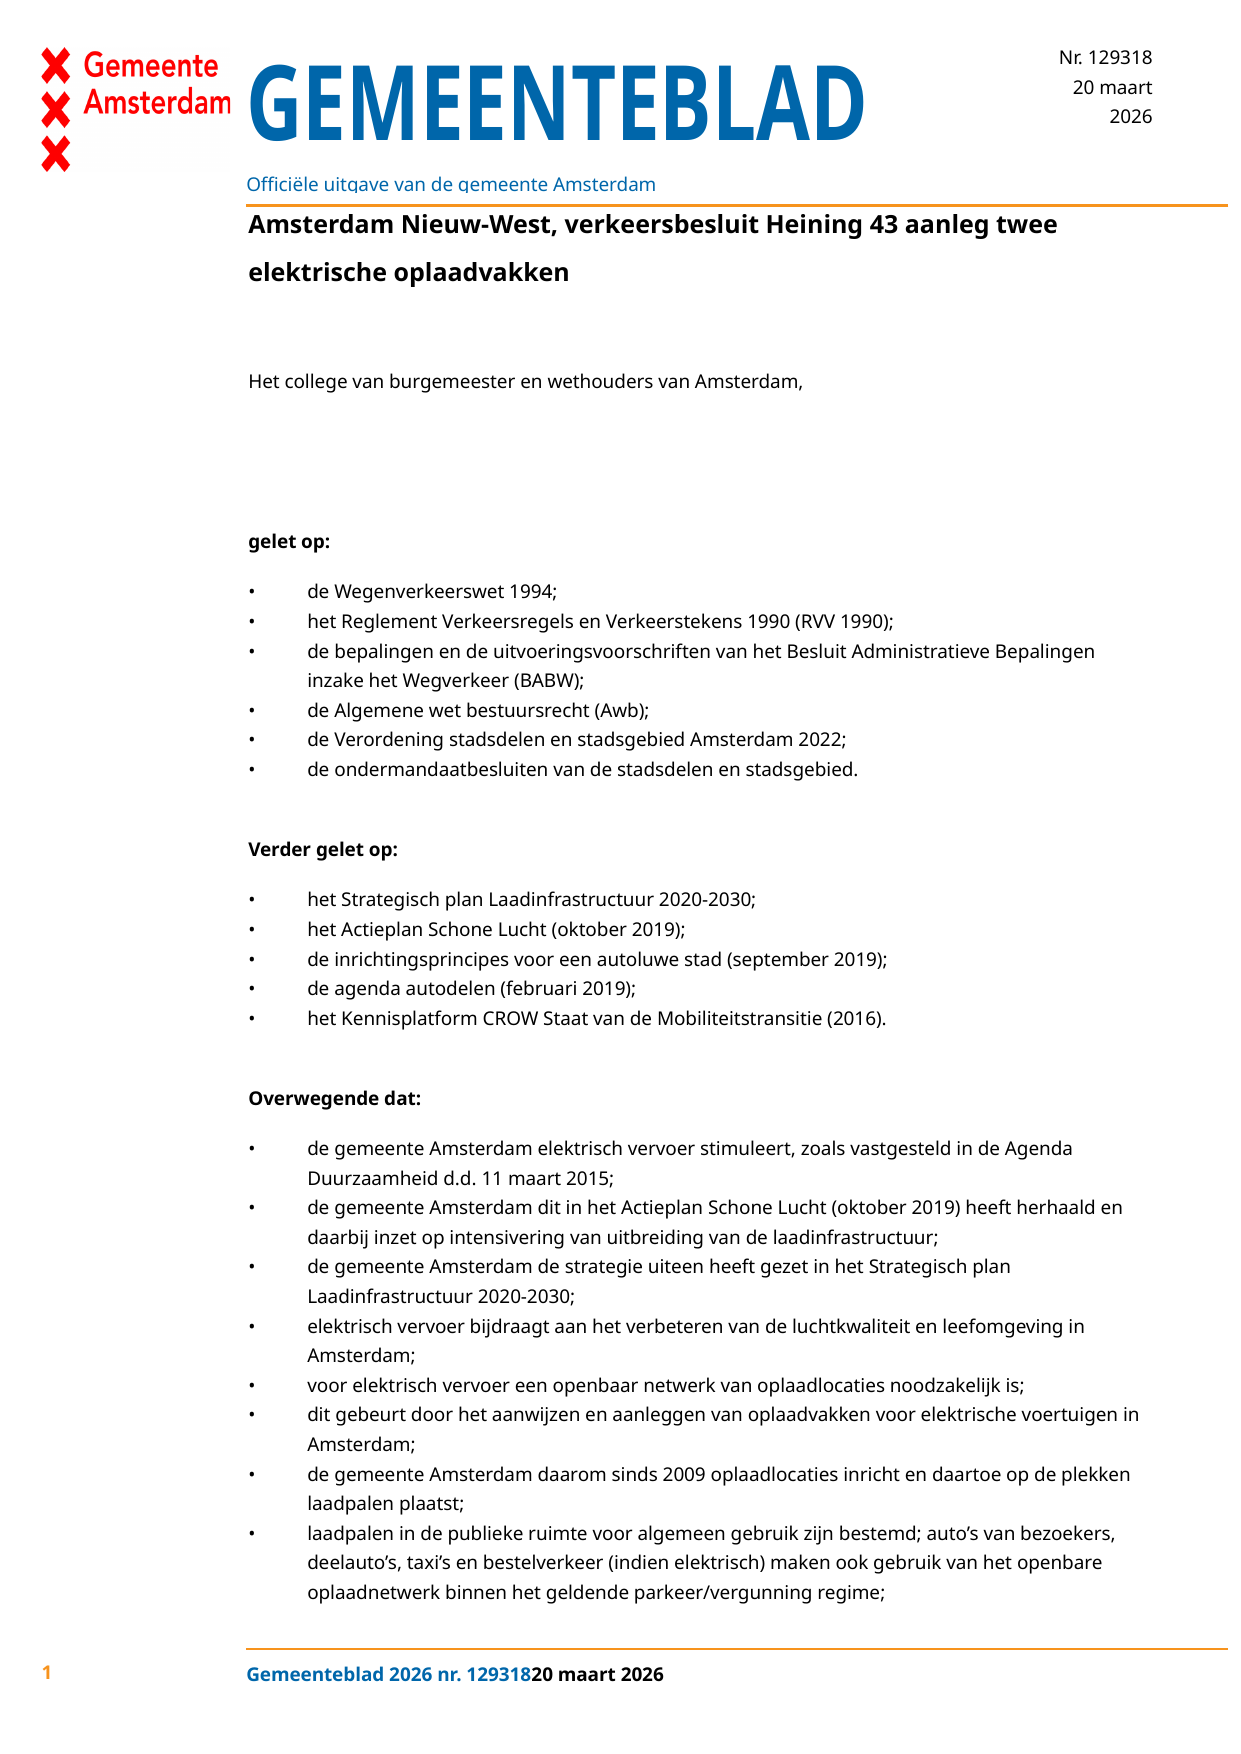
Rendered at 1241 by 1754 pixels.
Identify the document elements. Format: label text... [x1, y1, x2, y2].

text Het college van burgemeester en wethouders van Amsterdam, [248, 368, 1152, 394]
list elektrisch vervoer bijdraagt aan het verbeteren van de luchtkwaliteit en leefomgeving in Amsterdam; [248, 1313, 1152, 1368]
list de inrichtingsprincipes voor een autoluwe stad (september 2019); [248, 946, 1152, 971]
list de bepalingen en de uitvoeringsvoorschriften van het Besluit Administratieve Bepalingen inzake het Wegverkeer (BABW); [248, 638, 1152, 693]
list laadpalen in de publieke ruimte voor algemeen gebruik zijn bestemd; auto’s van bezoekers, deelauto’s, taxi’s en bestelverkeer (indien elektrisch) maken ook gebruik van het openbare oplaadnetwerk binnen het geldende parkeer/vergunning regime; [248, 1520, 1152, 1605]
list de gemeente Amsterdam daarom sinds 2009 oplaadlocaties inricht en daartoe op de plekken laadpalen plaatst; [248, 1461, 1152, 1516]
list het Reglement Verkeersregels en Verkeerstekens 1990 (RVV 1990); [248, 608, 1152, 634]
list de Wegenverkeerswet 1994; [248, 579, 1152, 604]
picture [41, 47, 231, 172]
list voor elektrisch vervoer een openbaar netwerk van oplaadlocaties noodzakelijk is; [248, 1372, 1152, 1398]
list de gemeente Amsterdam de strategie uiteen heeft gezet in het Strategisch plan Laadinfrastructuur 2020-2030; [248, 1254, 1152, 1309]
list de gemeente Amsterdam dit in het Actieplan Schone Lucht (oktober 2019) heeft herhaald en daarbij inzet op intensivering van uitbreiding van de laadinfrastructuur; [248, 1194, 1152, 1250]
list het Actieplan Schone Lucht (oktober 2019); [248, 916, 1152, 942]
text Amsterdam Nieuw-West, verkeersbesluit Heining 43 aanleg twee elektrische oplaadvakken [248, 207, 1152, 288]
list het Kennisplatform CROW Staat van de Mobiliteitstransitie (2016). [248, 1005, 1152, 1031]
list de agenda autodelen (februari 2019); [248, 975, 1152, 1001]
list dit gebeurt door het aanwijzen en aanleggen van oplaadvakken voor elektrische voertuigen in Amsterdam; [248, 1402, 1152, 1457]
text Overwegende dat: [248, 1085, 1152, 1111]
text gelet op: [248, 528, 1152, 554]
text Verder gelet op: [248, 836, 1152, 862]
list de Verordening stadsdelen en stadsgebied Amsterdam 2022; [248, 727, 1152, 752]
list de Algemene wet bestuursrecht (Awb); [248, 697, 1152, 723]
list de ondermandaatbesluiten van de stadsdelen en stadsgebied. [248, 756, 1152, 782]
list het Strategisch plan Laadinfrastructuur 2020-2030; [248, 887, 1152, 912]
list de gemeente Amsterdam elektrisch vervoer stimuleert, zoals vastgesteld in de Agenda Duurzaamheid d.d. 11 maart 2015; [248, 1135, 1152, 1191]
